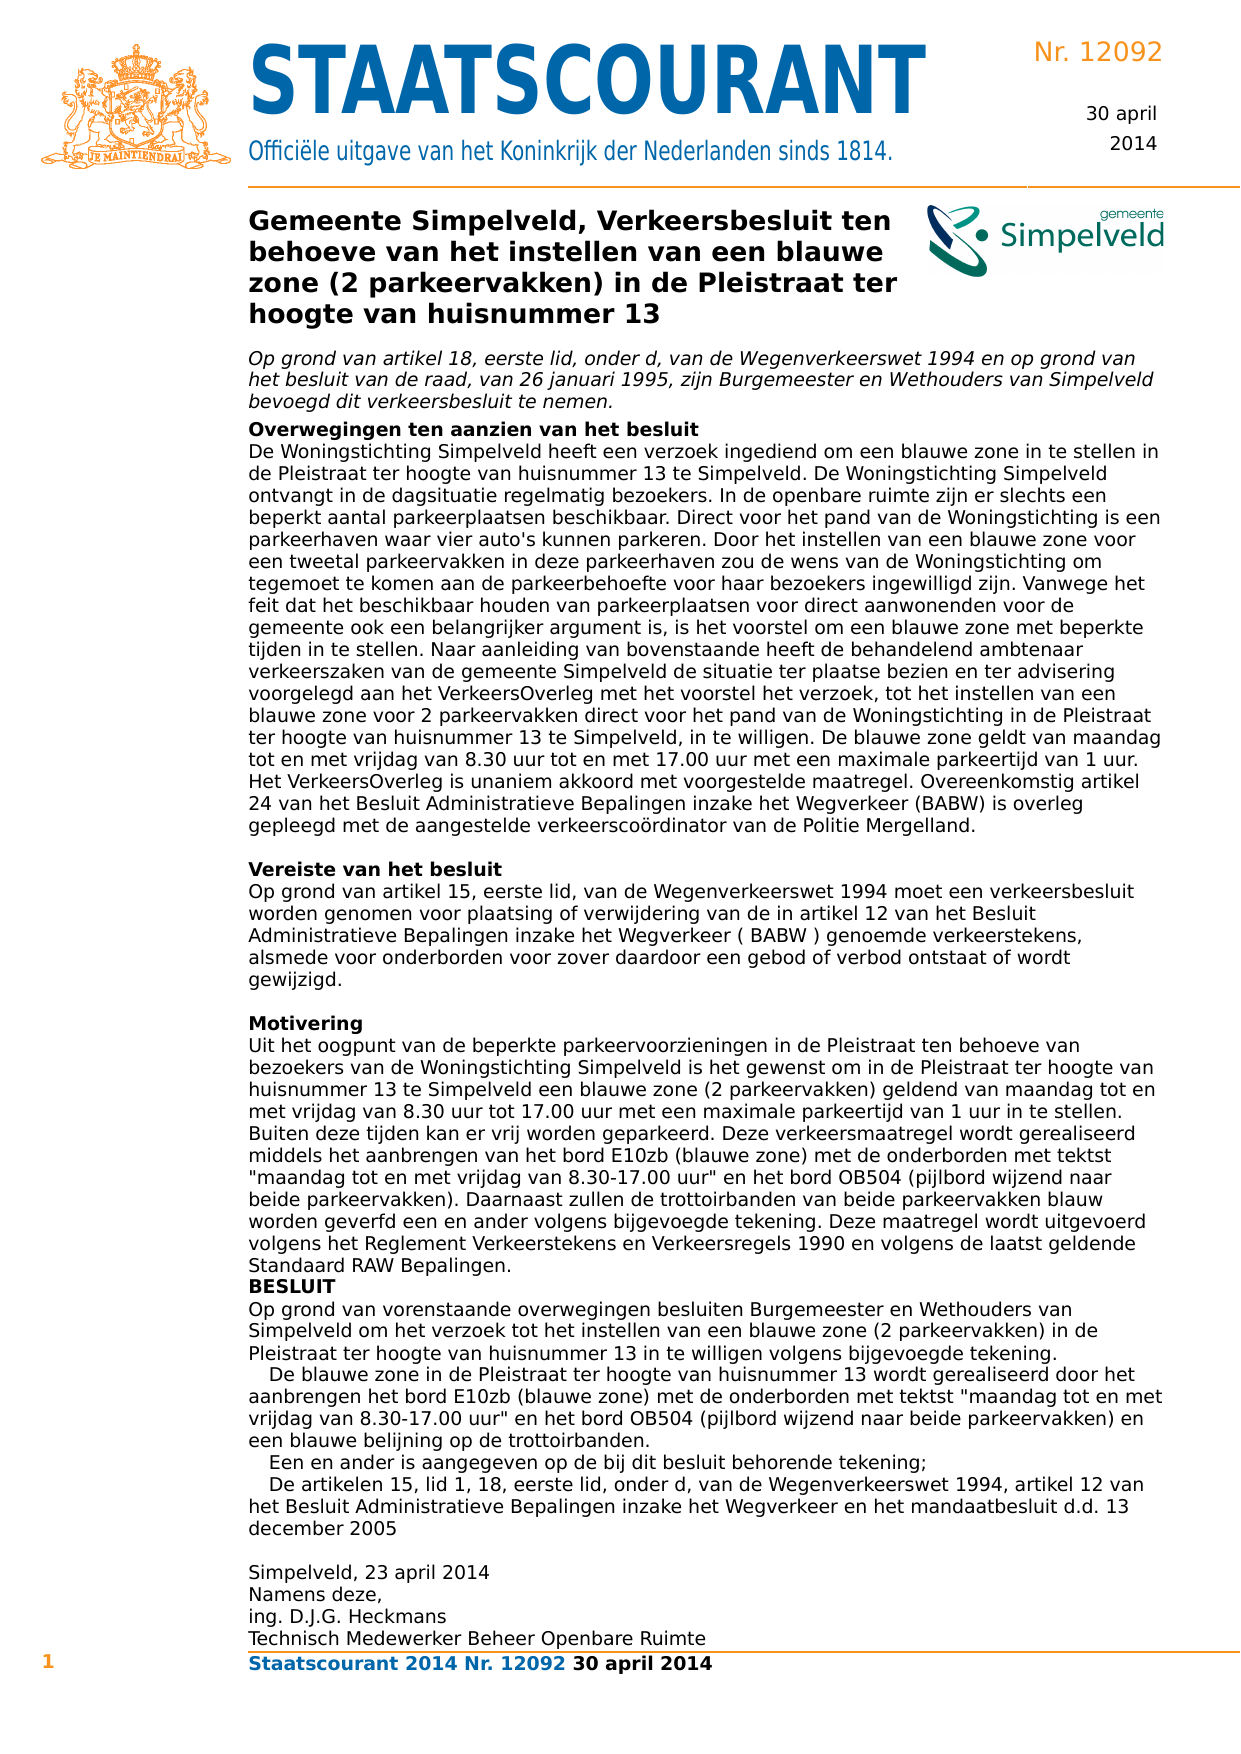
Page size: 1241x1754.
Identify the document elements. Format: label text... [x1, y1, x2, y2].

text Op grond van artikel 18, eerste lid, onder d, van de Wegenverkeerswet 1994 en op grond van het besluit van de raad, van 26 januari 1995, zijn Burgemeester en Wethouders van Simpelveld bevoegd dit verkeersbesluit te nemen. [248, 347, 1163, 413]
text Een en ander is aangegeven op de bij dit besluit behorende tekening; [248, 1452, 1163, 1474]
text De blauwe zone in de Pleistraat ter hoogte van huisnummer 13 wordt gerealiseerd door het aanbrengen het bord E10zb (blauwe zone) met de onderborden met tektst "maandag tot en met vrijdag van 8.30-17.00 uur" en het bord OB504 (pijlbord wijzend naar beide parkeervakken) en een blauwe belijning op de trottoirbanden. [248, 1364, 1163, 1452]
subtitle Gemeente Simpelveld, Verkeersbesluit ten behoeve van het instellen van een blauwe zone (2 parkeervakken) in de Pleistraat ter hoogte van huisnummer 13 [248, 206, 1163, 330]
text Motivering [248, 1013, 1163, 1035]
text Op grond van artikel 15, eerste lid, van de Wegenverkeerswet 1994 moet een verkeersbesluit worden genomen voor plaatsing of verwijdering van de in artikel 12 van het Besluit Administratieve Bepalingen inzake het Wegverkeer ( BABW ) genoemde verkeerstekens, alsmede voor onderborden voor zover daardoor een gebod of verbod ontstaat of wordt gewijzigd. [248, 881, 1163, 991]
text ing. D.J.G. Heckmans [248, 1606, 1163, 1628]
text Uit het oogpunt van de beperkte parkeervoorzieningen in de Pleistraat ten behoeve van bezoekers van de Woningstichting Simpelveld is het gewenst om in de Pleistraat ter hoogte van huisnummer 13 te Simpelveld een blauwe zone (2 parkeervakken) geldend van maandag tot en met vrijdag van 8.30 uur tot 17.00 uur met een maximale parkeertijd van 1 uur in te stellen. Buiten deze tijden kan er vrij worden geparkeerd. Deze verkeersmaatregel wordt gerealiseerd middels het aanbrengen van het bord E10zb (blauwe zone) met de onderborden met tektst "maandag tot en met vrijdag van 8.30-17.00 uur" en het bord OB504 (pijlbord wijzend naar beide parkeervakken). Daarnaast zullen de trottoirbanden van beide parkeervakken blauw worden geverfd een en ander volgens bijgevoegde tekening. Deze maatregel wordt uitgevoerd volgens het Reglement Verkeerstekens en Verkeersregels 1990 en volgens de laatst geldende Standaard RAW Bepalingen. [248, 1035, 1163, 1276]
picture [41, 44, 231, 169]
text De artikelen 15, lid 1, 18, eerste lid, onder d, van de Wegenverkeerswet 1994, artikel 12 van het Besluit Administratieve Bepalingen inzake het Wegverkeer en het mandaatbesluit d.d. 13 december 2005 [248, 1474, 1163, 1540]
text Simpelveld, 23 april 2014 [248, 1562, 1163, 1584]
subtitle Overwegingen ten aanzien van het besluit [248, 419, 1163, 441]
picture [927, 205, 1164, 277]
text BESLUIT [248, 1276, 1163, 1298]
text De Woningstichting Simpelveld heeft een verzoek ingediend om een blauwe zone in te stellen in de Pleistraat ter hoogte van huisnummer 13 te Simpelveld. De Woningstichting Simpelveld ontvangt in de dagsituatie regelmatig bezoekers. In de openbare ruimte zijn er slechts een beperkt aantal parkeerplaatsen beschikbaar. Direct voor het pand van de Woningstichting is een parkeerhaven waar vier auto's kunnen parkeren. Door het instellen van een blauwe zone voor een tweetal parkeervakken in deze parkeerhaven zou de wens van de Woningstichting om tegemoet te komen aan de parkeerbehoefte voor haar bezoekers ingewilligd zijn. Vanwege het feit dat het beschikbaar houden van parkeerplaatsen voor direct aanwonenden voor de gemeente ook een belangrijker argument is, is het voorstel om een blauwe zone met beperkte tijden in te stellen. Naar aanleiding van bovenstaande heeft de behandelend ambtenaar verkeerszaken van de gemeente Simpelveld de situatie ter plaatse bezien en ter advisering voorgelegd aan het VerkeersOverleg met het voorstel het verzoek, tot het instellen van een blauwe zone voor 2 parkeervakken direct voor het pand van de Woningstichting in de Pleistraat ter hoogte van huisnummer 13 te Simpelveld, in te willigen. De blauwe zone geldt van maandag tot en met vrijdag van 8.30 uur tot en met 17.00 uur met een maximale parkeertijd van 1 uur. Het VerkeersOverleg is unaniem akkoord met voorgestelde maatregel. Overeenkomstig artikel 24 van het Besluit Administratieve Bepalingen inzake het Wegverkeer (BABW) is overleg gepleegd met de aangestelde verkeerscoördinator van de Politie Mergelland. [248, 441, 1163, 837]
text Technisch Medewerker Beheer Openbare Ruimte [248, 1628, 1163, 1650]
text Namens deze, [248, 1584, 1163, 1606]
text Vereiste van het besluit [248, 859, 1163, 881]
text Op grond van vorenstaande overwegingen besluiten Burgemeester en Wethouders van Simpelveld om het verzoek tot het instellen van een blauwe zone (2 parkeervakken) in de Pleistraat ter hoogte van huisnummer 13 in te willigen volgens bijgevoegde tekening. [248, 1298, 1163, 1364]
